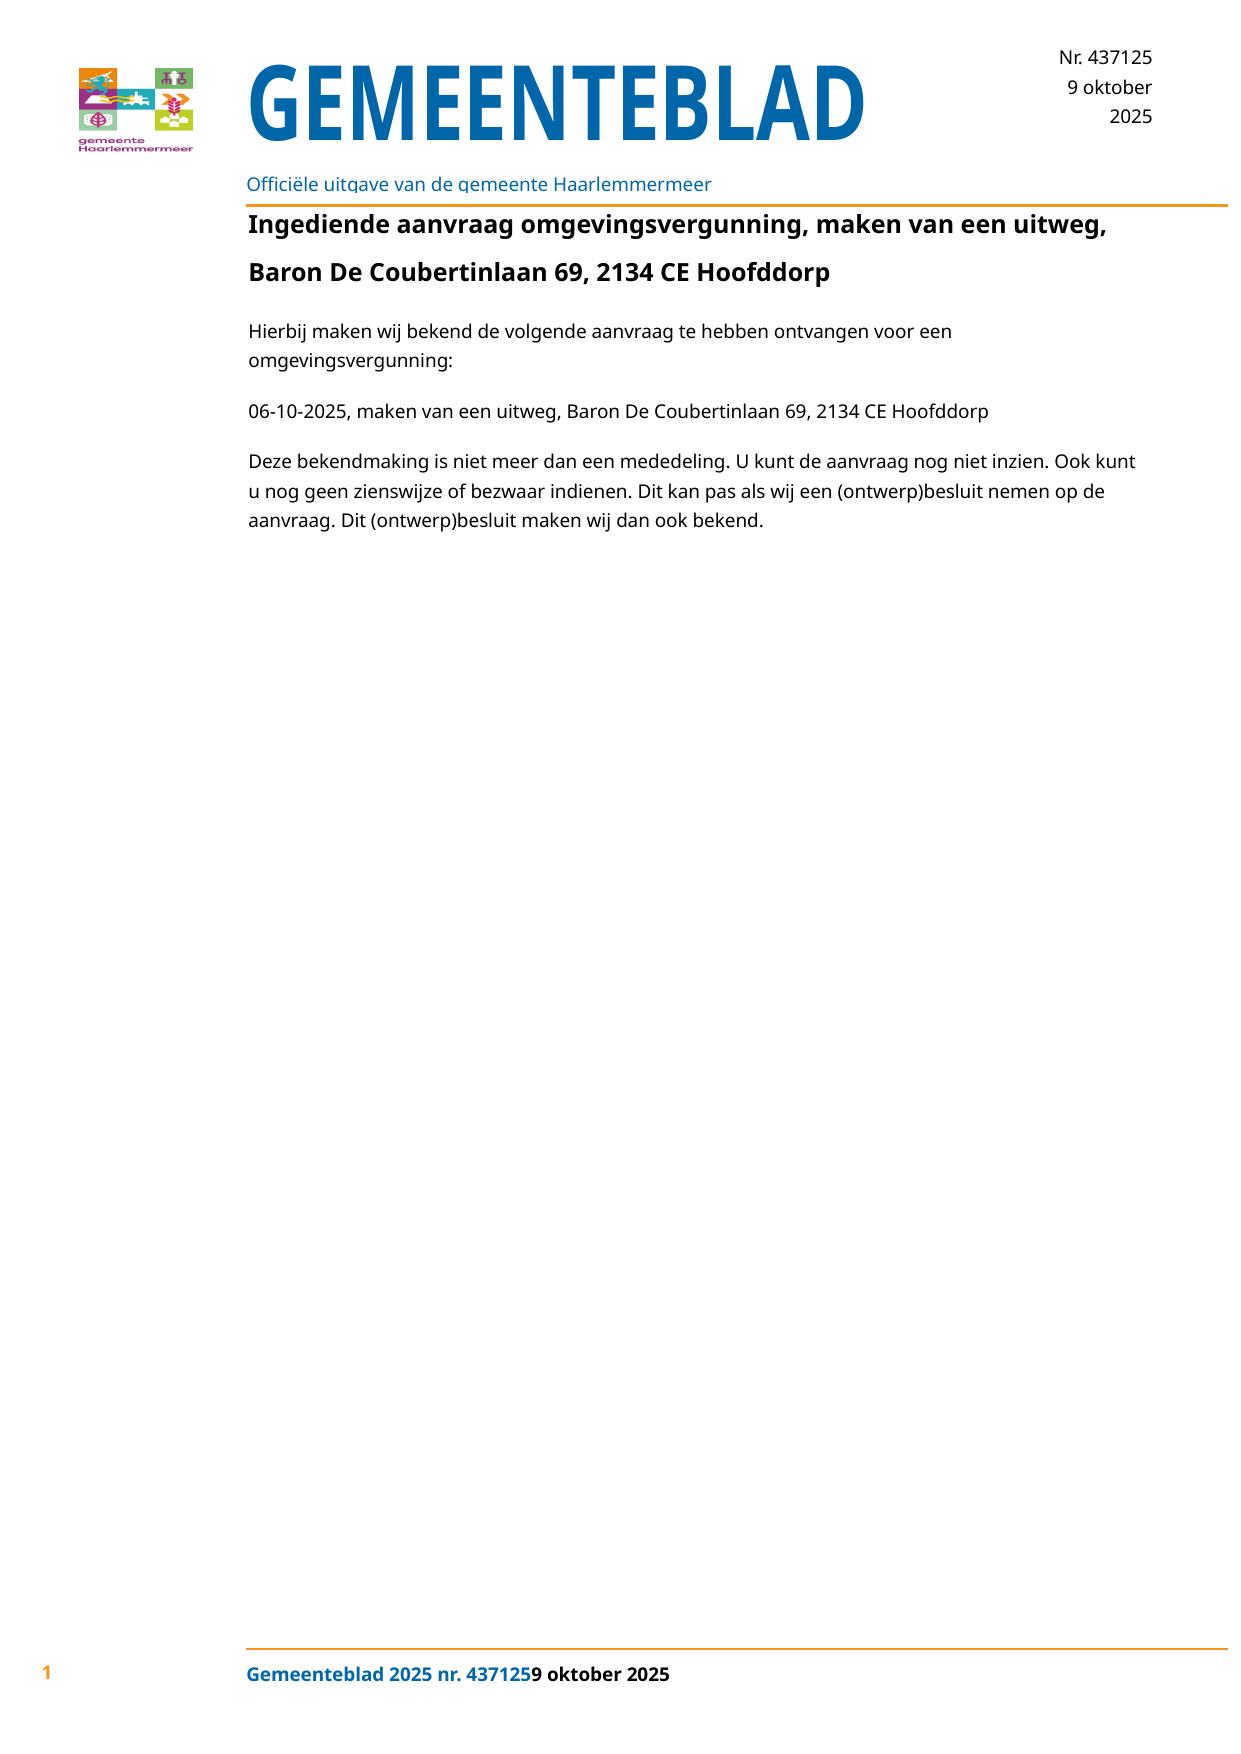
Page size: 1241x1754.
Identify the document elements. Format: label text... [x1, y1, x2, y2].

text Ingediende aanvraag omgevingsvergunning, maken van een uitweg, Baron De Coubertinlaan 69, 2134 CE Hoofddorp [248, 207, 1152, 288]
text Hierbij maken wij bekend de volgende aanvraag te hebben ontvangen voor een omgevingsvergunning: [248, 318, 1152, 373]
text Deze bekendmaking is niet meer dan een mededeling. U kunt de aanvraag nog niet inzien. Ook kunt u nog geen zienswijze of bezwaar indienen. Dit kan pas als wij een (ontwerp)besluit nemen op de aanvraag. Dit (ontwerp)besluit maken wij dan ook bekend. [248, 448, 1152, 533]
text 06-10-2025, maken van een uitweg, Baron De Coubertinlaan 69, 2134 CE Hoofddorp [248, 398, 1152, 424]
picture [41, 47, 231, 172]
